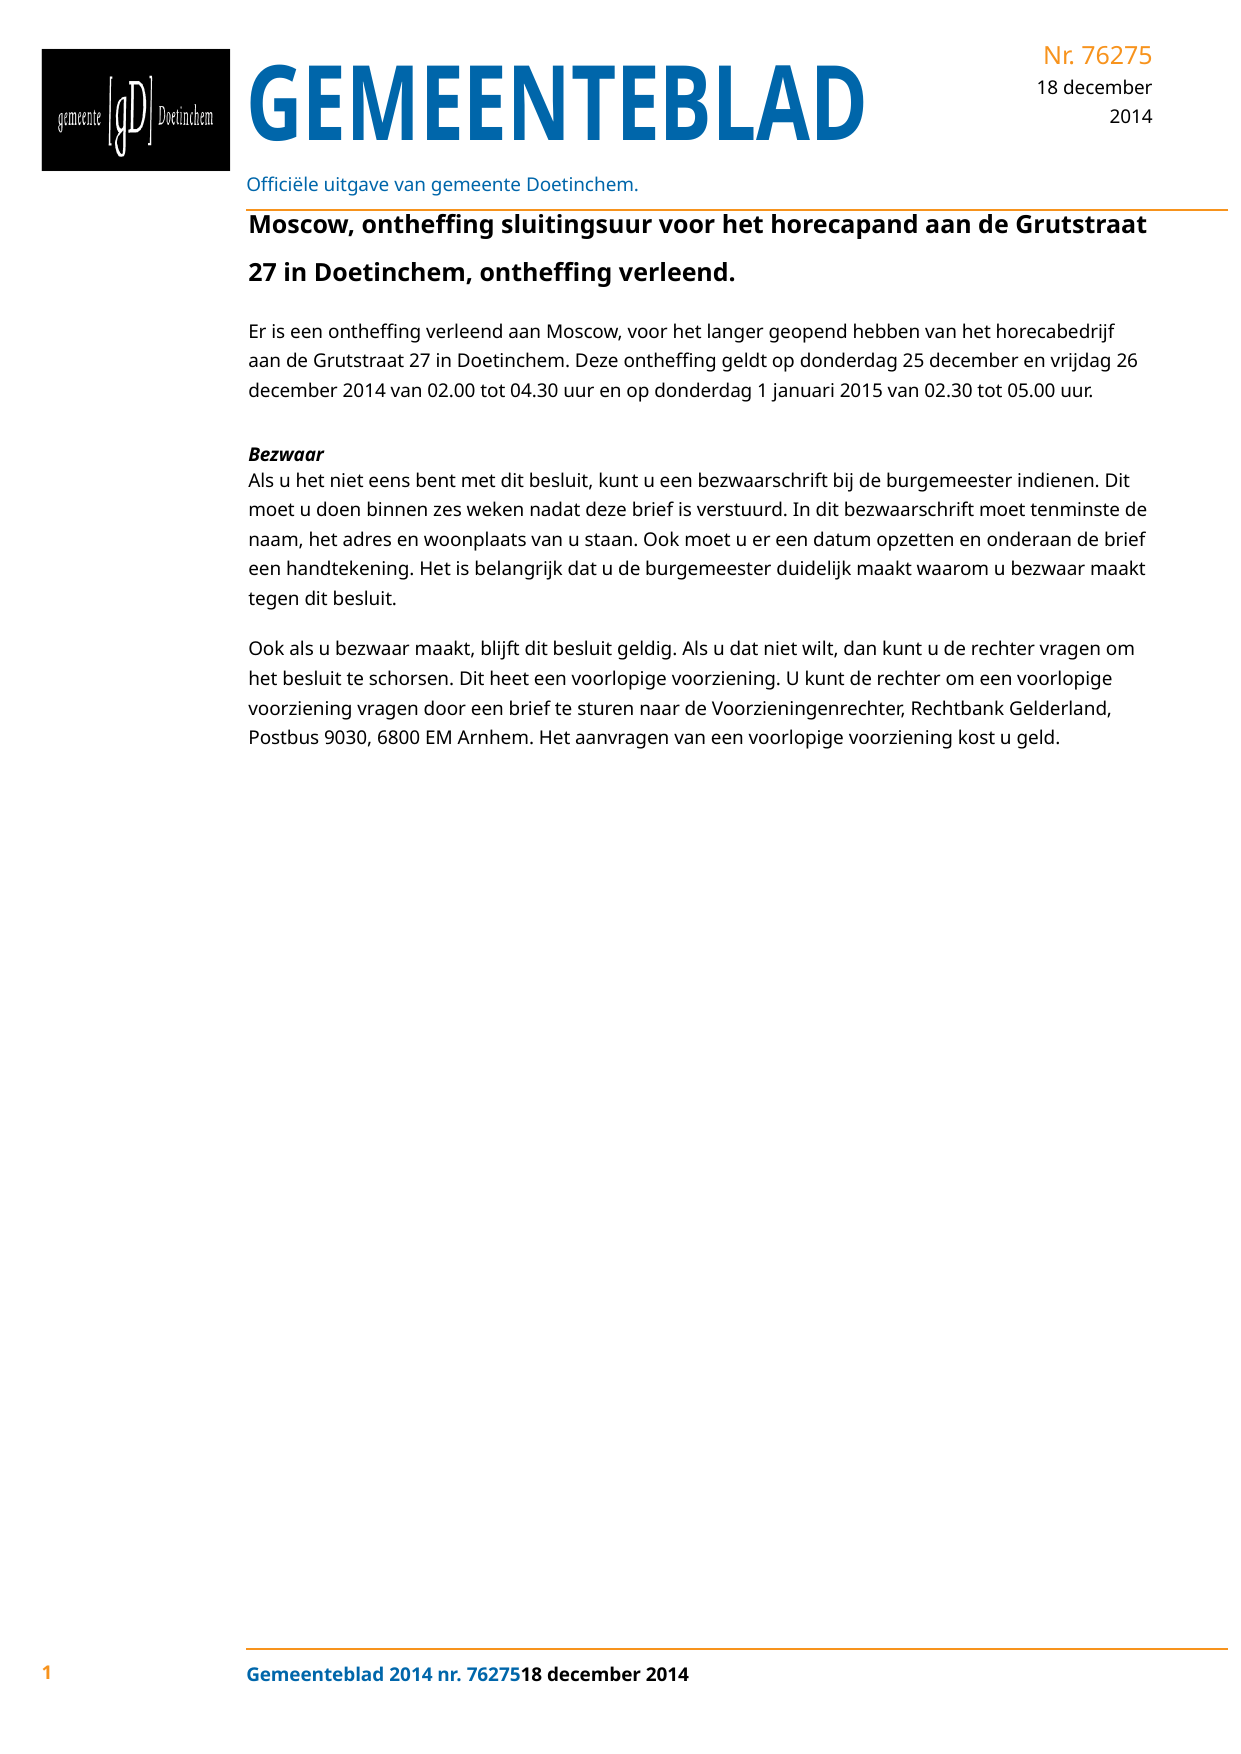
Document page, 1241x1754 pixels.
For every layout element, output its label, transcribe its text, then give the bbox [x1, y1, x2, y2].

picture [41, 47, 231, 172]
text Bezwaar [248, 441, 1152, 467]
text Er is een ontheffing verleend aan Moscow, voor het langer geopend hebben van het horecabedrijf aan de Grutstraat 27 in Doetinchem. Deze ontheffing geldt op donderdag 25 december en vrijdag 26 december 2014 van 02.00 tot 04.30 uur en op donderdag 1 januari 2015 van 02.30 tot 05.00 uur. [248, 318, 1152, 403]
text Als u het niet eens bent met dit besluit, kunt u een bezwaarschrift bij de burgemeester indienen. Dit moet u doen binnen zes weken nadat deze brief is verstuurd. In dit bezwaarschrift moet tenminste de naam, het adres en woonplaats van u staan. Ook moet u er een datum opzetten en onderaan de brief een handtekening. Het is belangrijk dat u de burgemeester duidelijk maakt waarom u bezwaar maakt tegen dit besluit. [248, 467, 1152, 611]
text Moscow, ontheffing sluitingsuur voor het horecapand aan de Grutstraat 27 in Doetinchem, ontheffing verleend. [248, 211, 1152, 288]
text Ook als u bezwaar maakt, blijft dit besluit geldig. Als u dat niet wilt, dan kunt u de rechter vragen om het besluit te schorsen. Dit heet een voorlopige voorziening. U kunt de rechter om een voorlopige voorziening vragen door een brief te sturen naar de Voorzieningenrechter, Rechtbank Gelderland, Postbus 9030, 6800 EM Arnhem. Het aanvragen van een voorlopige voorziening kost u geld. [248, 636, 1152, 750]
